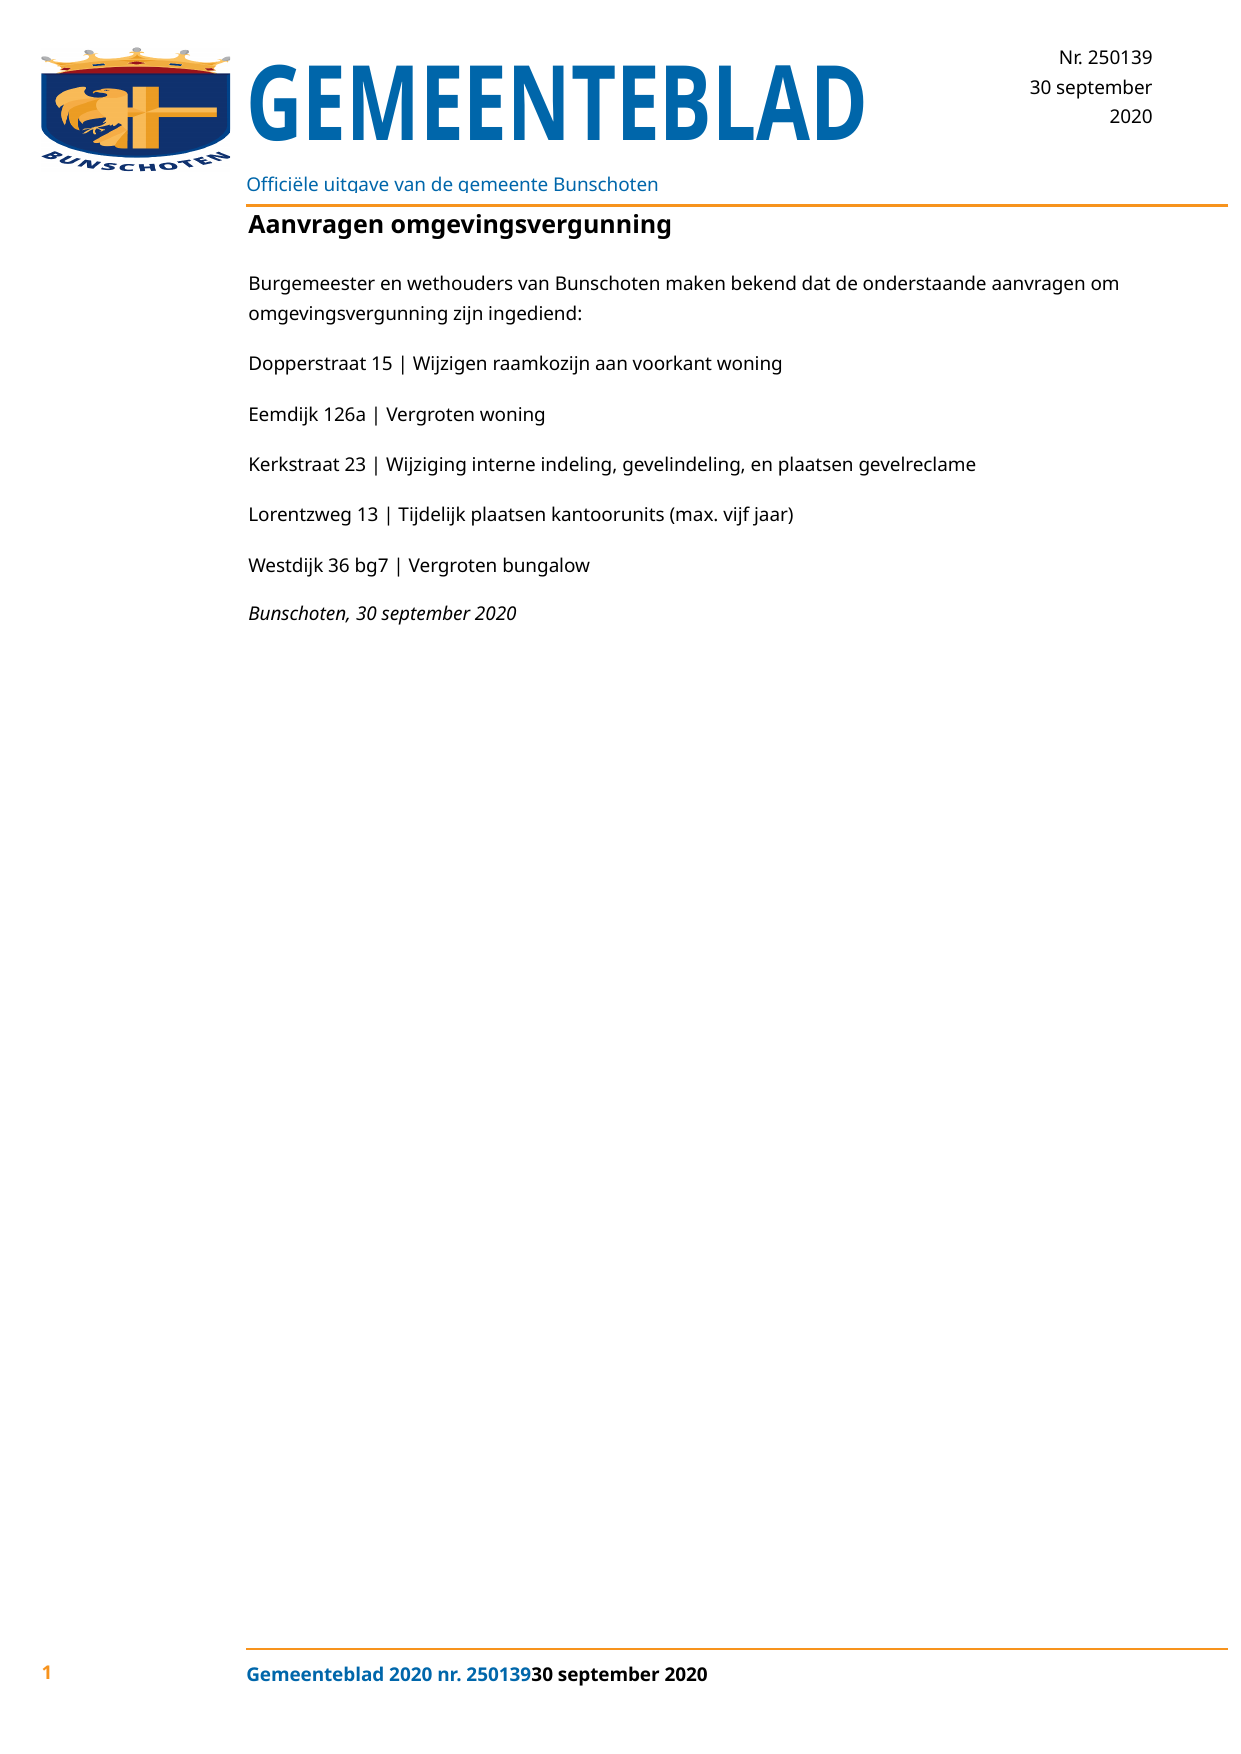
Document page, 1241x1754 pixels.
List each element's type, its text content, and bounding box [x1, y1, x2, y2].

text Dopperstraat 15 | Wijzigen raamkozijn aan voorkant woning [248, 350, 1152, 376]
text Westdijk 36 bg7 | Vergroten bungalow [248, 552, 1152, 578]
text Lorentzweg 13 | Tijdelijk plaatsen kantoorunits (max. vijf jaar) [248, 502, 1152, 527]
text Eemdijk 126a | Vergroten woning [248, 401, 1152, 426]
text Kerkstraat 23 | Wijziging interne indeling, gevelindeling, en plaatsen gevelreclame [248, 451, 1152, 477]
text Bunschoten, 30 september 2020 [248, 600, 1152, 626]
text Burgemeester en wethouders van Bunschoten maken bekend dat de onderstaande aanvragen om omgevingsvergunning zijn ingediend: [248, 270, 1152, 326]
picture [41, 47, 231, 172]
text Aanvragen omgevingsvergunning [248, 207, 1152, 241]
